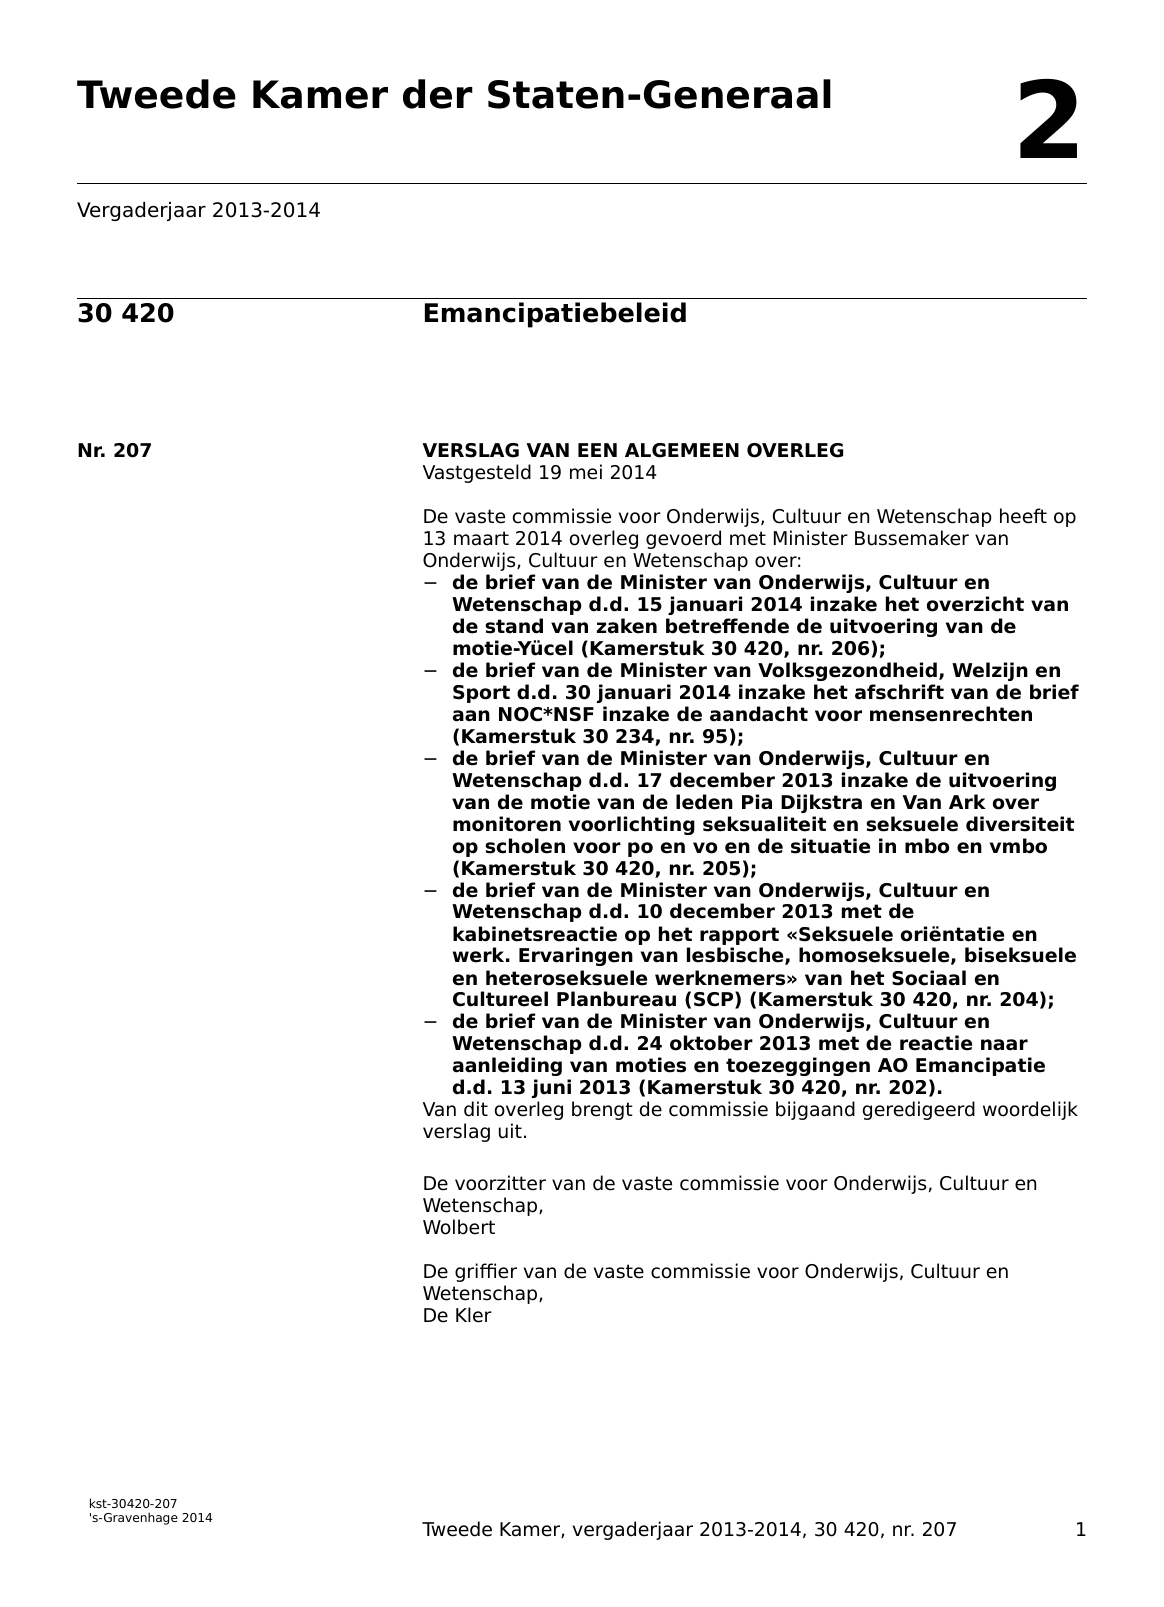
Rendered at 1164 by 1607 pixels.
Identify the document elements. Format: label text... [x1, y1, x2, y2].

table_header Tweede Kamer der Staten-Generaal [77, 59, 886, 183]
text − de brief van de Minister van Onderwijs, Cultuur en Wetenschap d.d. 24 oktober 2013 met de reactie naar aanleiding van moties en toezeggingen AO Emancipatie d.d. 13 juni 2013 (Kamerstuk 30 420, nr. 202). [422, 1011, 1087, 1099]
text De vaste commissie voor Onderwijs, Cultuur en Wetenschap heeft op 13 maart 2014 overleg gevoerd met Minister Bussemaker van Onderwijs, Cultuur en Wetenschap over: [422, 506, 1087, 572]
text − de brief van de Minister van Onderwijs, Cultuur en Wetenschap d.d. 17 december 2013 inzake de uitvoering van de motie van de leden Pia Dijkstra en Van Ark over monitoren voorlichting seksualiteit en seksuele diversiteit op scholen voor po en vo en de situatie in mbo en vmbo (Kamerstuk 30 420, nr. 205); [422, 748, 1087, 879]
text − de brief van de Minister van Onderwijs, Cultuur en Wetenschap d.d. 15 januari 2014 inzake het overzicht van de stand van zaken betreffende de uitvoering van de motie-Yücel (Kamerstuk 30 420, nr. 206); [422, 572, 1087, 660]
text Van dit overleg brengt de commissie bijgaand geredigeerd woordelijk verslag uit. [422, 1099, 1087, 1143]
text − de brief van de Minister van Volksgezondheid, Welzijn en Sport d.d. 30 januari 2014 inzake het afschrift van de brief aan NOC*NSF inzake de aandacht voor mensenrechten (Kamerstuk 30 234, nr. 95); [422, 660, 1087, 748]
text kst-30420-207 [88, 1497, 323, 1511]
text Vastgesteld 19 mei 2014 [422, 462, 1087, 484]
subtitle 30 420 Emancipatiebeleid [77, 299, 1087, 329]
text 's-Gravenhage 2014 [88, 1511, 323, 1525]
subtitle Nr. 207 VERSLAG VAN EEN ALGEMEEN OVERLEG [77, 440, 1087, 462]
table_header 2 [886, 59, 1087, 183]
text De griffier van de vaste commissie voor Onderwijs, Cultuur en Wetenschap, De Kler [422, 1261, 1087, 1327]
table_cell Vergaderjaar 2013-2014 [77, 184, 1087, 298]
text De voorzitter van de vaste commissie voor Onderwijs, Cultuur en Wetenschap, Wolbert [422, 1173, 1087, 1239]
text − de brief van de Minister van Onderwijs, Cultuur en Wetenschap d.d. 10 december 2013 met de kabinetsreactie op het rapport «Seksuele oriëntatie en werk. Ervaringen van lesbische, homoseksuele, biseksuele en heteroseksuele werknemers» van het Sociaal en Cultureel Planbureau (SCP) (Kamerstuk 30 420, nr. 204); [422, 879, 1087, 1011]
